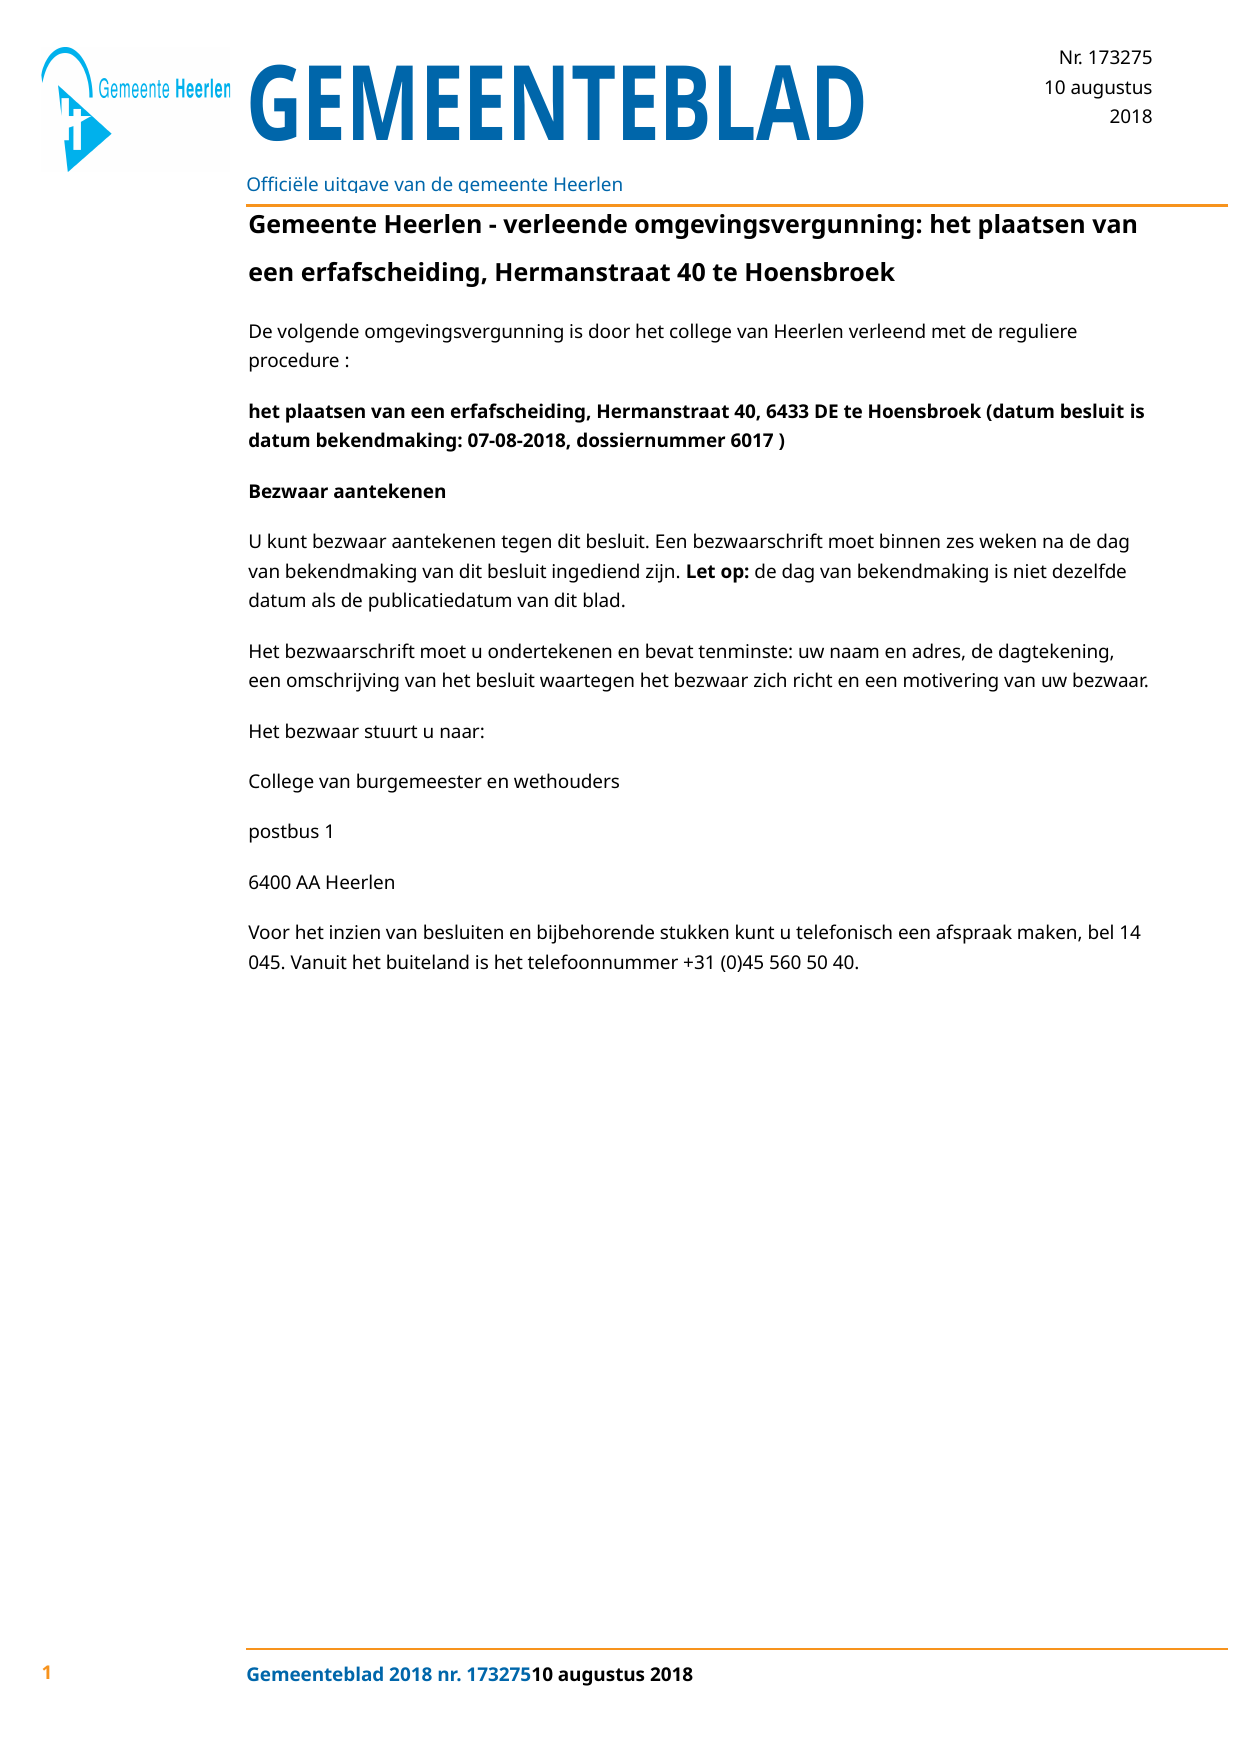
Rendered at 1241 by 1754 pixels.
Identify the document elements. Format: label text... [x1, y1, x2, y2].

text het plaatsen van een erfafscheiding, Hermanstraat 40, 6433 DE te Hoensbroek (datum besluit is datum bekendmaking: 07-08-2018, dossiernummer 6017 ) [248, 398, 1152, 453]
text College van burgemeester en wethouders [248, 768, 1152, 794]
text Gemeente Heerlen - verleende omgevingsvergunning: het plaatsen van een erfafscheiding, Hermanstraat 40 te Hoensbroek [248, 207, 1152, 288]
picture [41, 47, 231, 172]
text postbus 1 [248, 819, 1152, 844]
text 6400 AA Heerlen [248, 869, 1152, 895]
text Het bezwaar stuurt u naar: [248, 718, 1152, 744]
text Het bezwaarschrift moet u ondertekenen en bevat tenminste: uw naam en adres, de dagtekening, een omschrijving van het besluit waartegen het bezwaar zich richt en een motivering van uw bezwaar. [248, 638, 1152, 693]
text De volgende omgevingsvergunning is door het college van Heerlen verleend met de reguliere procedure : [248, 318, 1152, 373]
text U kunt bezwaar aantekenen tegen dit besluit. Een bezwaarschrift moet binnen zes weken na de dag van bekendmaking van dit besluit ingediend zijn. Let op: de dag van bekendmaking is niet dezelfde datum als de publicatiedatum van dit blad. [248, 528, 1152, 613]
text Voor het inzien van besluiten en bijbehorende stukken kunt u telefonisch een afspraak maken, bel 14 045. Vanuit het buiteland is het telefoonnummer +31 (0)45 560 50 40. [248, 919, 1152, 975]
text Bezwaar aantekenen [248, 478, 1152, 504]
picture [41, 47, 58, 70]
